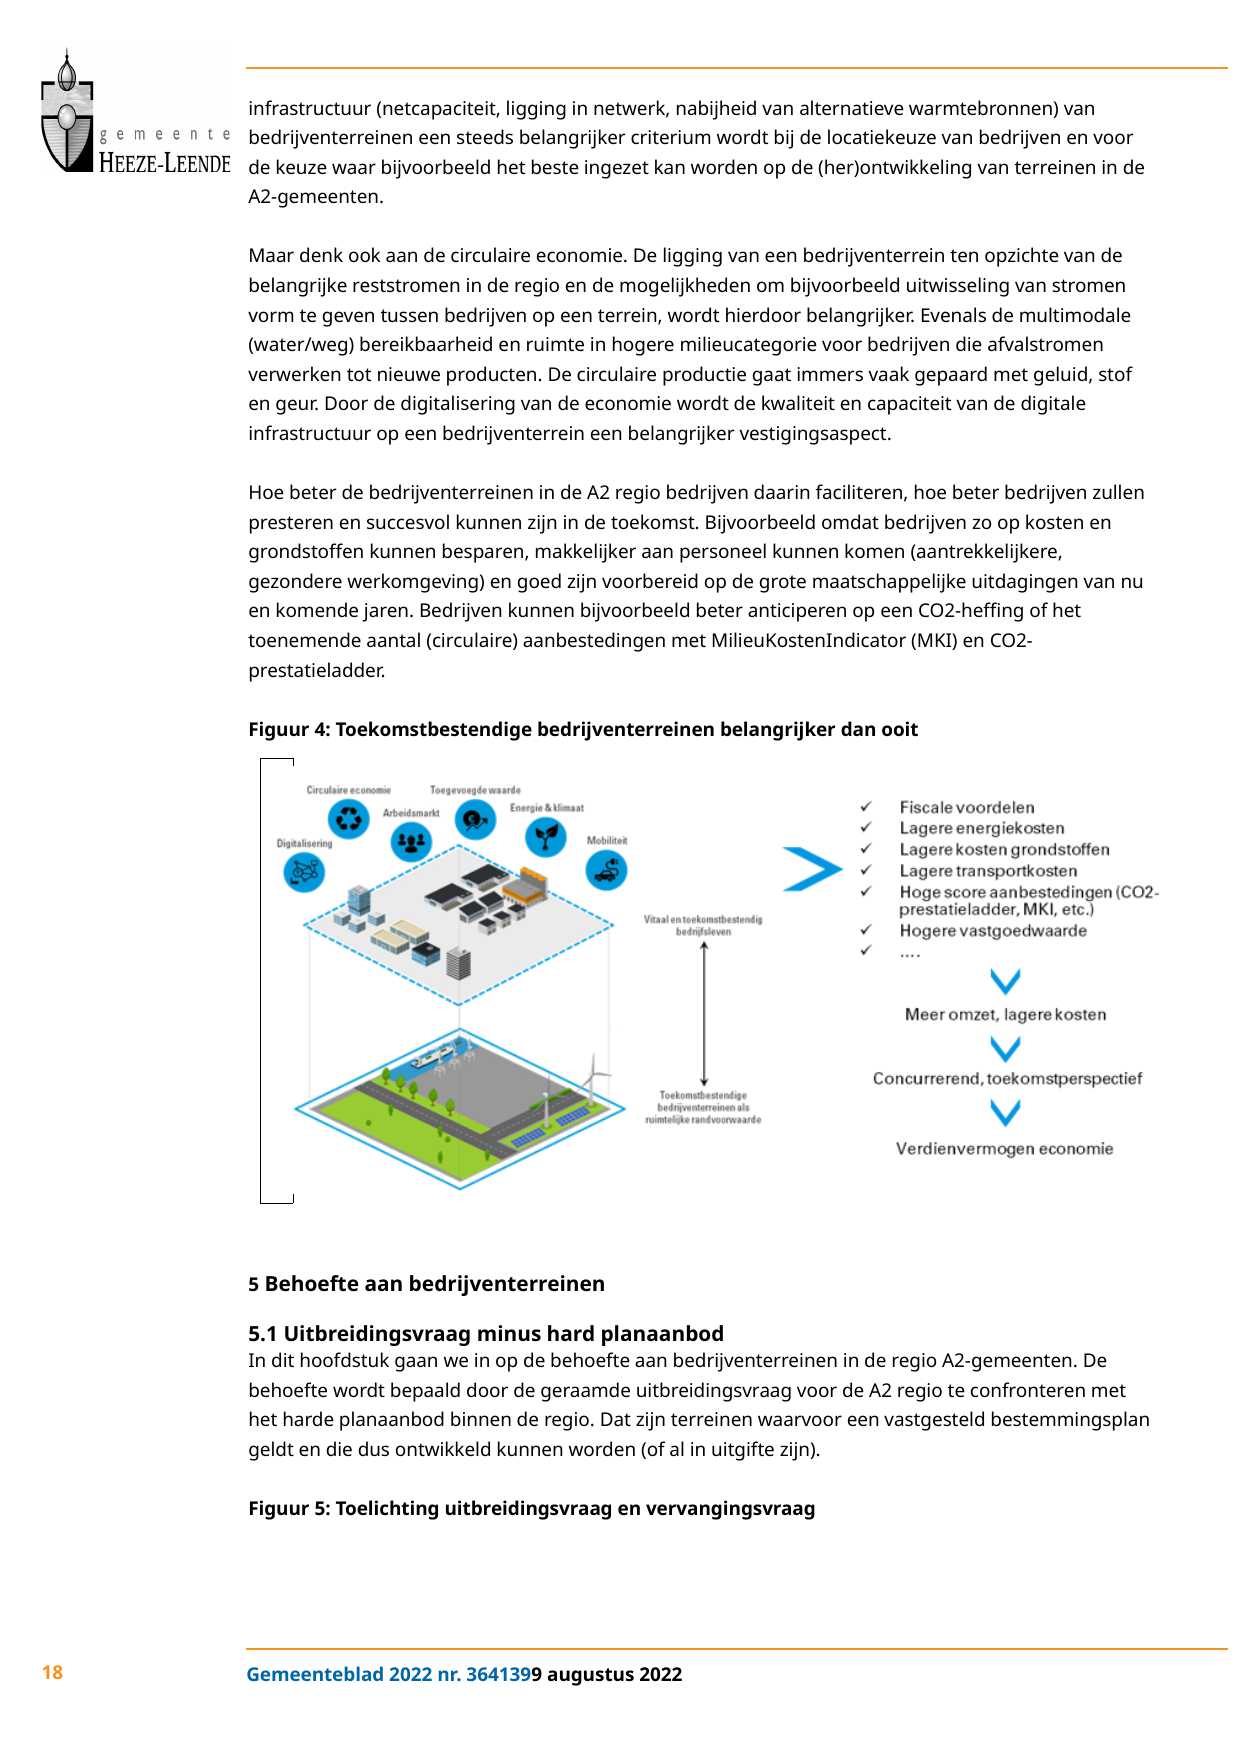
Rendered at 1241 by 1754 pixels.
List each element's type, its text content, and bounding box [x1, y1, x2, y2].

text 5.1 Uitbreidingsvraag minus hard planaanbod [248, 1319, 1152, 1347]
picture [268, 766, 1173, 1194]
picture [41, 47, 231, 172]
text Figuur 4: Toekomstbestendige bedrijventerreinen belangrijker dan ooit [248, 716, 1152, 742]
text Maar denk ook aan de circulaire economie. De ligging van een bedrijventerrein ten opzichte van de belangrijke reststromen in de regio en de mogelijkheden om bijvoorbeeld uitwisseling van stromen vorm te geven tussen bedrijven op een terrein, wordt hierdoor belangrijker. Evenals de multimodale (water/weg) bereikbaarheid en ruimte in hogere milieucategorie voor bedrijven die afvalstromen verwerken tot nieuwe producten. De circulaire productie gaat immers vaak gepaard met geluid, stof en geur. Door de digitalisering van de economie wordt de kwaliteit en capaciteit van de digitale infrastructuur op een bedrijventerrein een belangrijker vestigingsaspect. [248, 243, 1152, 446]
text infrastructuur (netcapaciteit, ligging in netwerk, nabijheid van alternatieve warmtebronnen) van bedrijventerreinen een steeds belangrijker criterium wordt bij de locatiekeuze van bedrijven en voor de keuze waar bijvoorbeeld het beste ingezet kan worden op de (her)ontwikkeling van terreinen in de A2-gemeenten. [248, 95, 1152, 209]
text Figuur 5: Toelichting uitbreidingsvraag en vervangingsvraag [248, 1495, 1152, 1521]
text In dit hoofdstuk gaan we in op de behoefte aan bedrijventerreinen in de regio A2-gemeenten. De behoefte wordt bepaald door de geraamde uitbreidingsvraag voor de A2 regio te confronteren met het harde planaanbod binnen de regio. Dat zijn terreinen waarvoor een vastgesteld bestemmingsplan geldt en die dus ontwikkeld kunnen worden (of al in uitgifte zijn). [248, 1347, 1152, 1462]
text Hoe beter de bedrijventerreinen in de A2 regio bedrijven daarin faciliteren, hoe beter bedrijven zullen presteren en succesvol kunnen zijn in de toekomst. Bijvoorbeeld omdat bedrijven zo op kosten en grondstoffen kunnen besparen, makkelijker aan personeel kunnen komen (aantrekkelijkere, gezondere werkomgeving) en goed zijn voorbereid op de grote maatschappelijke uitdagingen van nu en komende jaren. Bedrijven kunnen bijvoorbeeld beter anticiperen op een CO2-heffing of het toenemende aantal (circulaire) aanbestedingen met MilieuKostenIndicator (MKI) en CO2-prestatieladder. [248, 479, 1152, 683]
text 5 Behoefte aan bedrijventerreinen [248, 1269, 1152, 1298]
